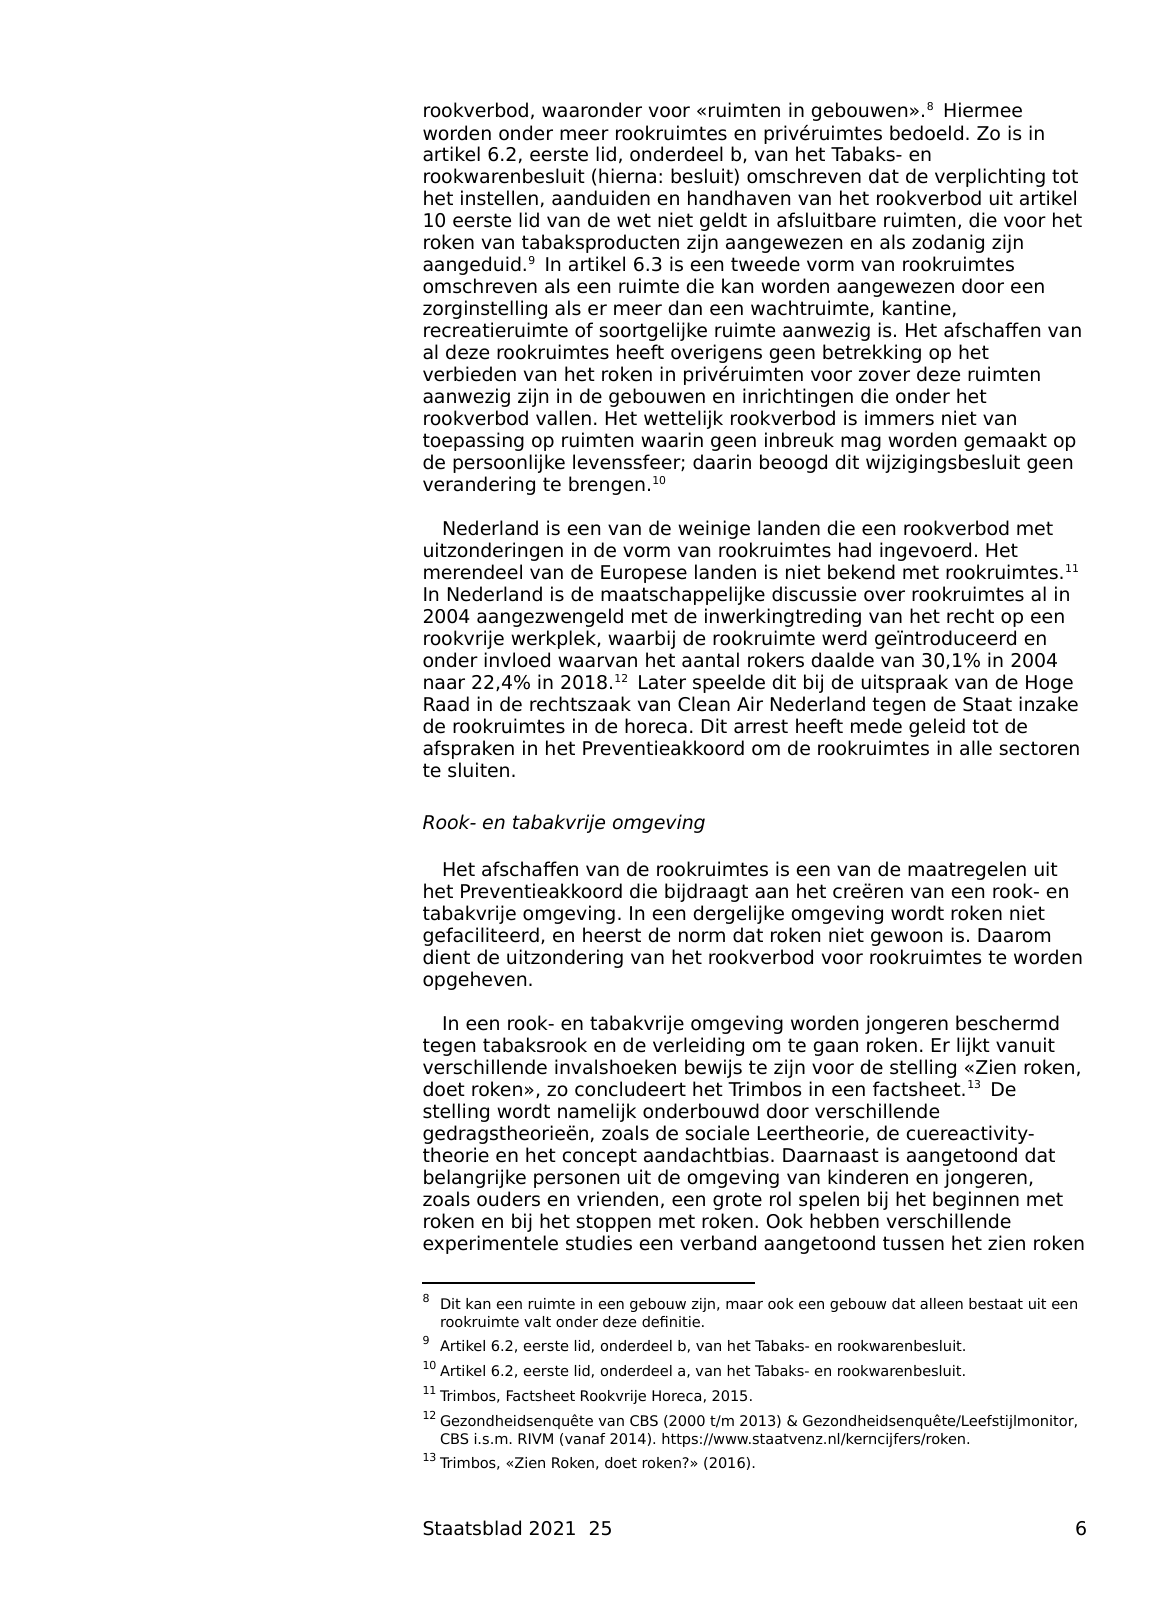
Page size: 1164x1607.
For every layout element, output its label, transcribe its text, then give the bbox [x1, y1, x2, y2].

text Trimbos, Factsheet Rookvrije Horeca, 2015. [422, 1384, 1087, 1406]
text Nederland is een van de weinige landen die een rookverbod met uitzonderingen in de vorm van rookruimtes had ingevoerd. Het merendeel van de Europese landen is niet bekend met rookruimtes. In Nederland is de maatschappelijke discussie over rookruimtes al in 2004 aangezwengeld met de inwerkingtreding van het recht op een rookvrije werkplek, waarbij de rookruimte werd geïntroduceerd en onder invloed waarvan het aantal rokers daalde van 30,1% in 2004 naar 22,4% in 2018. Later speelde dit bij de uitspraak van de Hoge Raad in de rechtszaak van Clean Air Nederland tegen de Staat inzake de rookruimtes in de horeca. Dit arrest heeft mede geleid tot de afspraken in het Preventieakkoord om de rookruimtes in alle sectoren te sluiten. [422, 518, 1087, 782]
text Het afschaffen van de rookruimtes is een van de maatregelen uit het Preventieakkoord die bijdraagt aan het creëren van een rook- en tabakvrije omgeving. In een dergelijke omgeving wordt roken niet gefaciliteerd, en heerst de norm dat roken niet gewoon is. Daarom dient de uitzondering van het rookverbod voor rookruimtes te worden opgeheven. [422, 859, 1087, 991]
text Artikel 6.2, eerste lid, onderdeel a, van het Tabaks- en rookwarenbesluit. [422, 1359, 1087, 1381]
text Dit kan een ruimte in een gebouw zijn, maar ook een gebouw dat alleen bestaat uit een rookruimte valt onder deze definitie. [422, 1292, 1087, 1331]
text Gezondheidsenquête van CBS (2000 t/m 2013) & Gezondheidsenquête/Leefstijlmonitor, CBS i.s.m. RIVM (vanaf 2014). https://www.staatvenz.nl/kerncijfers/roken. [422, 1409, 1087, 1448]
text In een rook- en tabakvrije omgeving worden jongeren beschermd tegen tabaksrook en de verleiding om te gaan roken. Er lijkt vanuit verschillende invalshoeken bewijs te zijn voor de stelling «Zien roken, doet roken», zo concludeert het Trimbos in een factsheet. De stelling wordt namelijk onderbouwd door verschillende gedragstheorieën, zoals de sociale Leertheorie, de cuereactivity-theorie en het concept aandachtbias. Daarnaast is aangetoond dat belangrijke personen uit de omgeving van kinderen en jongeren, zoals ouders en vrienden, een grote rol spelen bij het beginnen met roken en bij het stoppen met roken. Ook hebben verschillende experimentele studies een verband aangetoond tussen het zien roken [422, 1013, 1087, 1255]
text Artikel 6.2, eerste lid, onderdeel b, van het Tabaks- en rookwarenbesluit. [422, 1334, 1087, 1356]
text rookverbod, waaronder voor «ruimten in gebouwen». Hiermee worden onder meer rookruimtes en privéruimtes bedoeld. Zo is in artikel 6.2, eerste lid, onderdeel b, van het Tabaks- en rookwarenbesluit (hierna: besluit) omschreven dat de verplichting tot het instellen, aanduiden en handhaven van het rookverbod uit artikel 10 eerste lid van de wet niet geldt in afsluitbare ruimten, die voor het roken van tabaksproducten zijn aangewezen en als zodanig zijn aangeduid. In artikel 6.3 is een tweede vorm van rookruimtes omschreven als een ruimte die kan worden aangewezen door een zorginstelling als er meer dan een wachtruimte, kantine, recreatieruimte of soortgelijke ruimte aanwezig is. Het afschaffen van al deze rookruimtes heeft overigens geen betrekking op het verbieden van het roken in privéruimten voor zover deze ruimten aanwezig zijn in de gebouwen en inrichtingen die onder het rookverbod vallen. Het wettelijk rookverbod is immers niet van toepassing op ruimten waarin geen inbreuk mag worden gemaakt op de persoonlijke levenssfeer; daarin beoogd dit wijzigingsbesluit geen verandering te brengen. [422, 100, 1087, 496]
subtitle Rook- en tabakvrije omgeving [422, 812, 1087, 834]
text Trimbos, «Zien Roken, doet roken?» (2016). [422, 1451, 1087, 1473]
